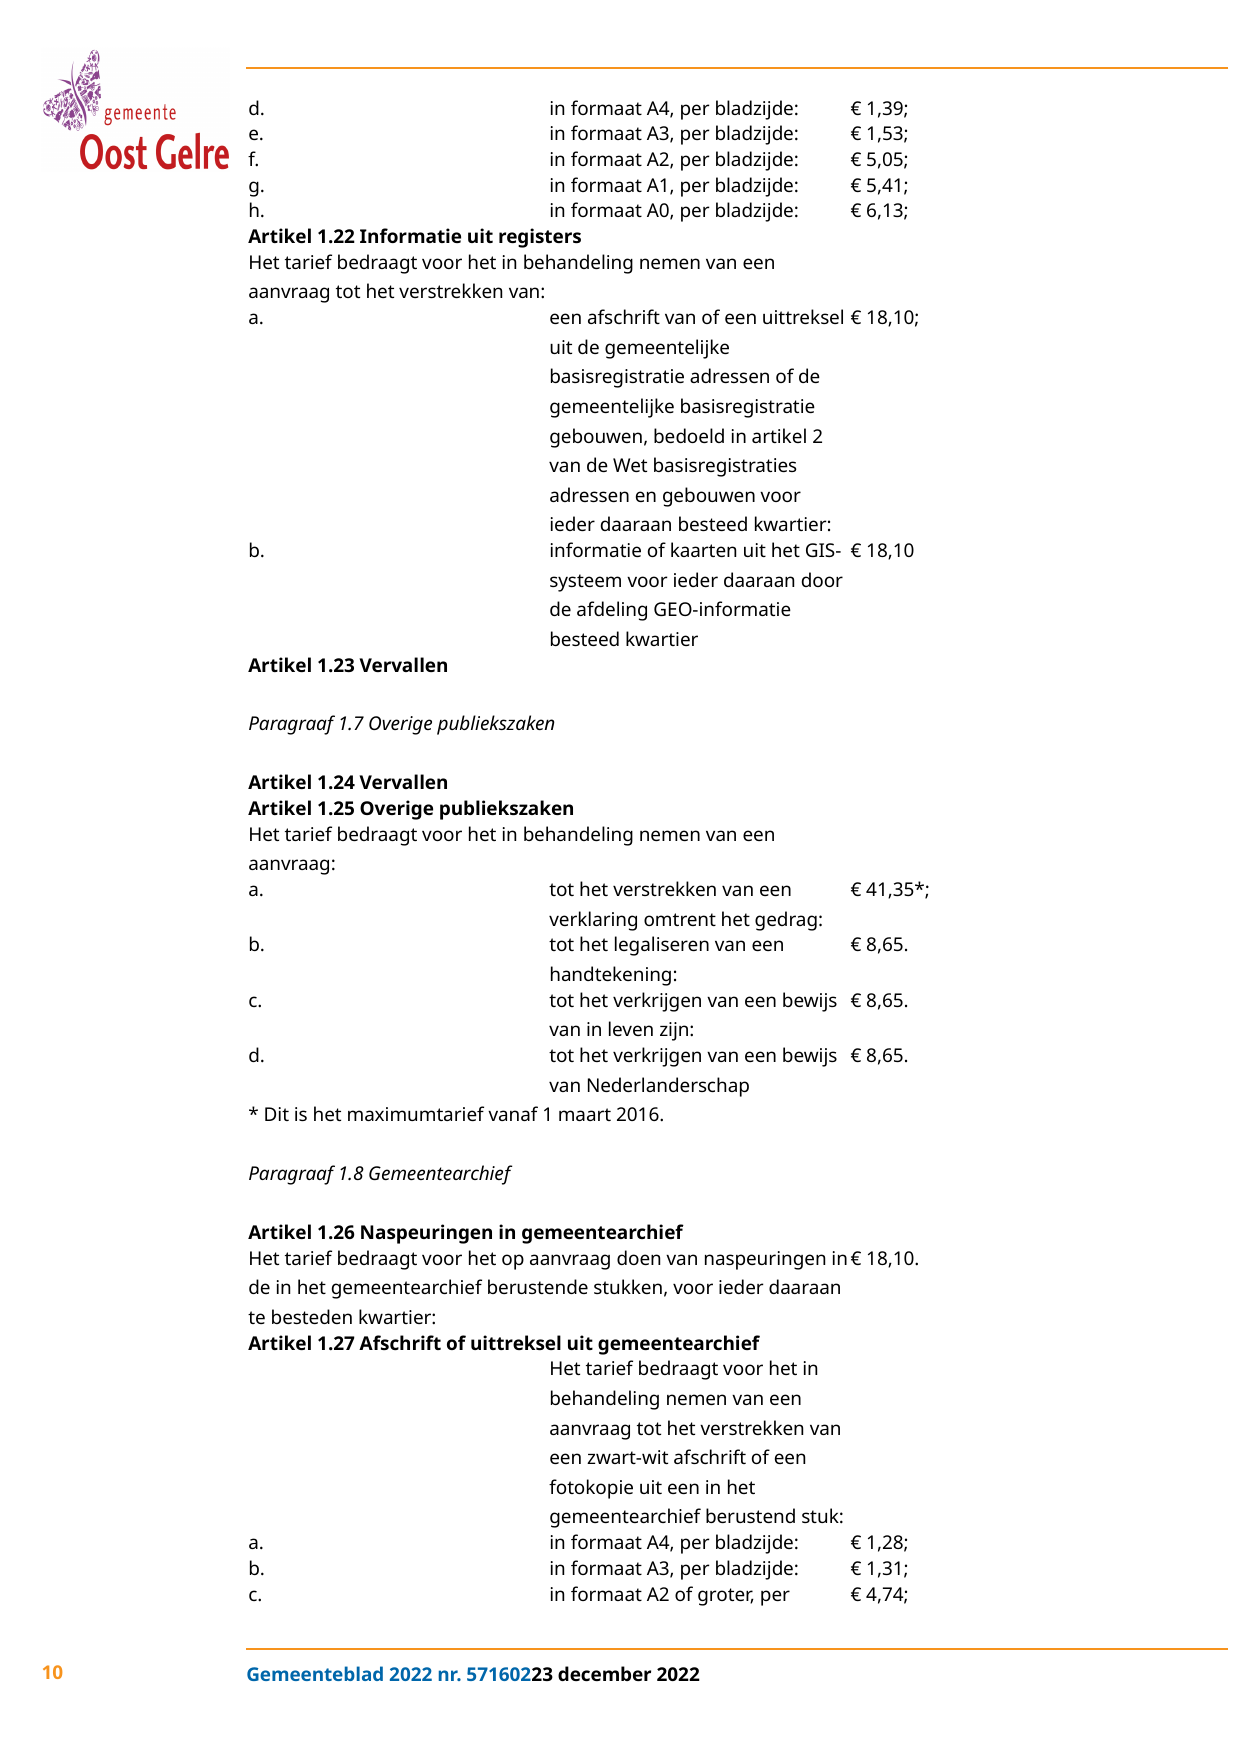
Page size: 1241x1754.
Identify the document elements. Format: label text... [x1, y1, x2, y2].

table_cell een afschrift van of een uittreksel uit de gemeentelijke basisregistratie adressen of de gemeentelijke basisregistratie gebouwen, bedoeld in artikel 2 van de Wet basisregistraties adressen en gebouwen voor ieder daaraan besteed kwartier: [549, 305, 850, 537]
table_cell a. [248, 1529, 549, 1555]
table_cell € 8,65. [850, 987, 1152, 1042]
table_cell [850, 652, 1152, 677]
table_cell Het tarief bedraagt voor het op aanvraag doen van naspeuringen in de in het gemeentearchief berustende stukken, voor ieder daaraan te besteden kwartier: [248, 1245, 850, 1330]
table_cell Artikel 1.22 Informatie uit registers [248, 224, 850, 249]
table_cell d. [248, 1042, 549, 1098]
table_cell [850, 1330, 1152, 1356]
table_cell in formaat A2, per bladzijde: [549, 146, 850, 172]
table_cell € 1,28; [850, 1529, 1152, 1555]
table_cell Het tarief bedraagt voor het in behandeling nemen van een aanvraag: [248, 821, 850, 876]
table_cell [248, 1356, 549, 1529]
table_cell € 1,53; [850, 121, 1152, 146]
table_cell € 8,65. [850, 1042, 1152, 1098]
table_cell d. [248, 95, 549, 121]
table_header Artikel 1.26 Naspeuringen in gemeentearchief [248, 1219, 850, 1245]
table_cell € 18,10 [850, 537, 1152, 652]
table_cell tot het verkrijgen van een bewijs van Nederlanderschap [549, 1042, 850, 1098]
table_cell b. [248, 537, 549, 652]
table_cell Het tarief bedraagt voor het in behandeling nemen van een aanvraag tot het verstrekken van: [248, 249, 850, 304]
table_cell [850, 795, 1152, 821]
table_cell in formaat A3, per bladzijde: [549, 121, 850, 146]
table_cell in formaat A4, per bladzijde: [549, 1529, 850, 1555]
table_cell € 5,05; [850, 146, 1152, 172]
table_header Artikel 1.24 Vervallen [248, 770, 850, 795]
table_cell Artikel 1.27 Afschrift of uittreksel uit gemeentearchief [248, 1330, 850, 1356]
table_cell € 1,31; [850, 1555, 1152, 1581]
table_cell f. [248, 146, 549, 172]
picture [41, 47, 231, 172]
table_cell tot het legaliseren van een handtekening: [549, 932, 850, 987]
table_cell c. [248, 987, 549, 1042]
table_cell € 18,10. [850, 1245, 1152, 1330]
table_cell b. [248, 1555, 549, 1581]
table_cell a. [248, 876, 549, 932]
table_cell h. [248, 198, 549, 223]
table_cell € 1,39; [850, 95, 1152, 121]
table_cell tot het verstrekken van een verklaring omtrent het gedrag: [549, 876, 850, 932]
table_cell informatie of kaarten uit het GIS-systeem voor ieder daaraan door de afdeling GEO-informatie besteed kwartier [549, 537, 850, 652]
table_cell [850, 821, 1152, 876]
text Paragraaf 1.8 Gemeentearchief [248, 1160, 1152, 1186]
table_cell € 4,74; [850, 1581, 1152, 1606]
table_cell g. [248, 172, 549, 198]
table_header [850, 770, 1152, 795]
table_cell in formaat A2 of groter, per [549, 1581, 850, 1606]
table_cell tot het verkrijgen van een bewijs van in leven zijn: [549, 987, 850, 1042]
table_cell e. [248, 121, 549, 146]
table_cell in formaat A1, per bladzijde: [549, 172, 850, 198]
table_cell € 41,35*; [850, 876, 1152, 932]
table_cell Artikel 1.23 Vervallen [248, 652, 850, 677]
table_header [850, 1219, 1152, 1245]
table_cell [850, 1356, 1152, 1529]
table_cell in formaat A0, per bladzijde: [549, 198, 850, 223]
text Paragraaf 1.7 Overige publiekszaken [248, 710, 1152, 736]
table_cell € 5,41; [850, 172, 1152, 198]
table_cell a. [248, 305, 549, 537]
table_cell Artikel 1.25 Overige publiekszaken [248, 795, 850, 821]
table_cell € 18,10; [850, 305, 1152, 537]
table_cell in formaat A4, per bladzijde: [549, 95, 850, 121]
table_cell [850, 249, 1152, 304]
table_cell [850, 224, 1152, 249]
table_cell b. [248, 932, 549, 987]
table_cell € 6,13; [850, 198, 1152, 223]
text * Dit is het maximumtarief vanaf 1 maart 2016. [248, 1101, 1152, 1127]
table_cell € 8,65. [850, 932, 1152, 987]
table_cell Het tarief bedraagt voor het in behandeling nemen van een aanvraag tot het verstrekken van een zwart-wit afschrift of een fotokopie uit een in het gemeentearchief berustend stuk: [549, 1356, 850, 1529]
table_cell in formaat A3, per bladzijde: [549, 1555, 850, 1581]
table_cell c. [248, 1581, 549, 1606]
